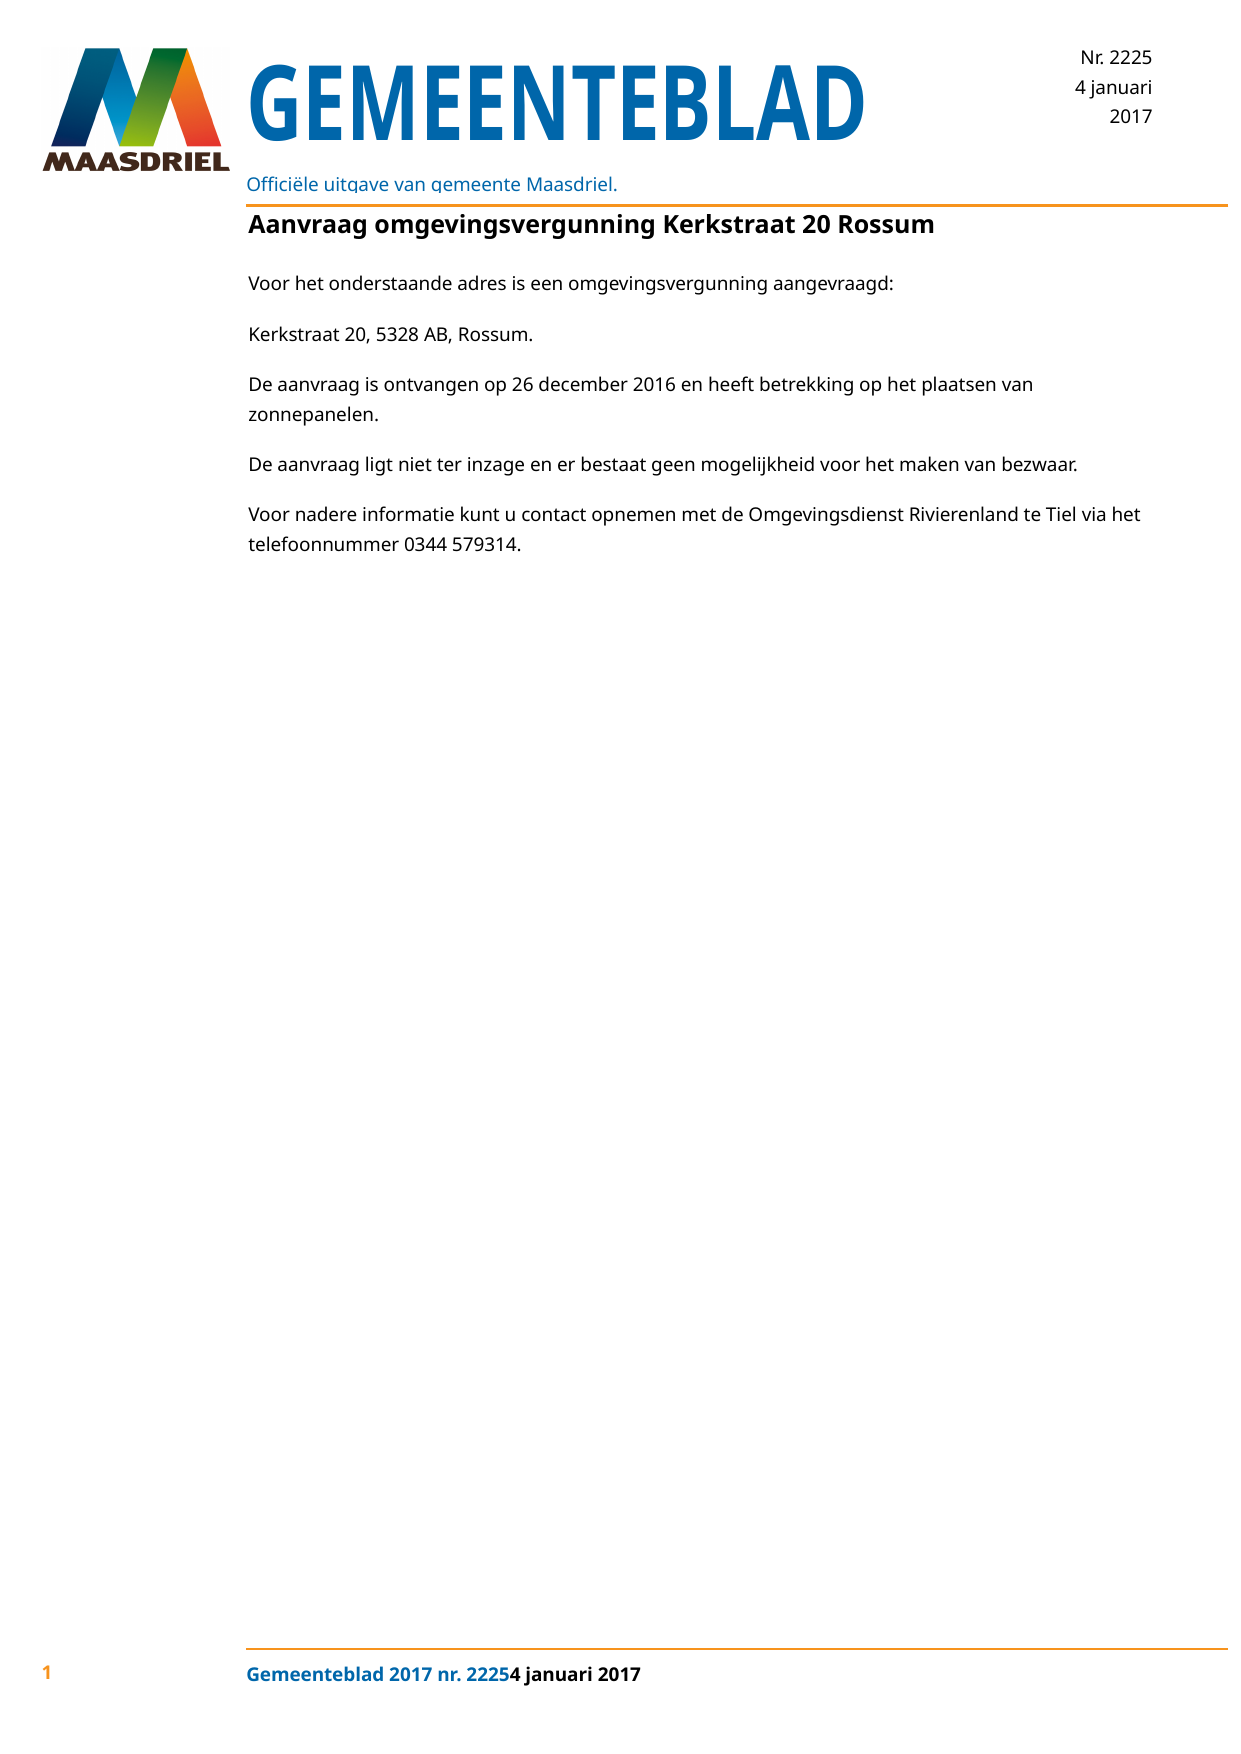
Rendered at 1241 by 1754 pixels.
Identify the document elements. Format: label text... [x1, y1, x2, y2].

picture [41, 47, 231, 172]
text Voor nadere informatie kunt u contact opnemen met de Omgevingsdienst Rivierenland te Tiel via het telefoonnummer 0344 579314. [248, 502, 1152, 557]
text De aanvraag ligt niet ter inzage en er bestaat geen mogelijkheid voor het maken van bezwaar. [248, 451, 1152, 477]
text Kerkstraat 20, 5328 AB, Rossum. [248, 321, 1152, 346]
text De aanvraag is ontvangen op 26 december 2016 en heeft betrekking op het plaatsen van zonnepanelen. [248, 371, 1152, 426]
text Aanvraag omgevingsvergunning Kerkstraat 20 Rossum [248, 207, 1152, 241]
text Voor het onderstaande adres is een omgevingsvergunning aangevraagd: [248, 270, 1152, 296]
